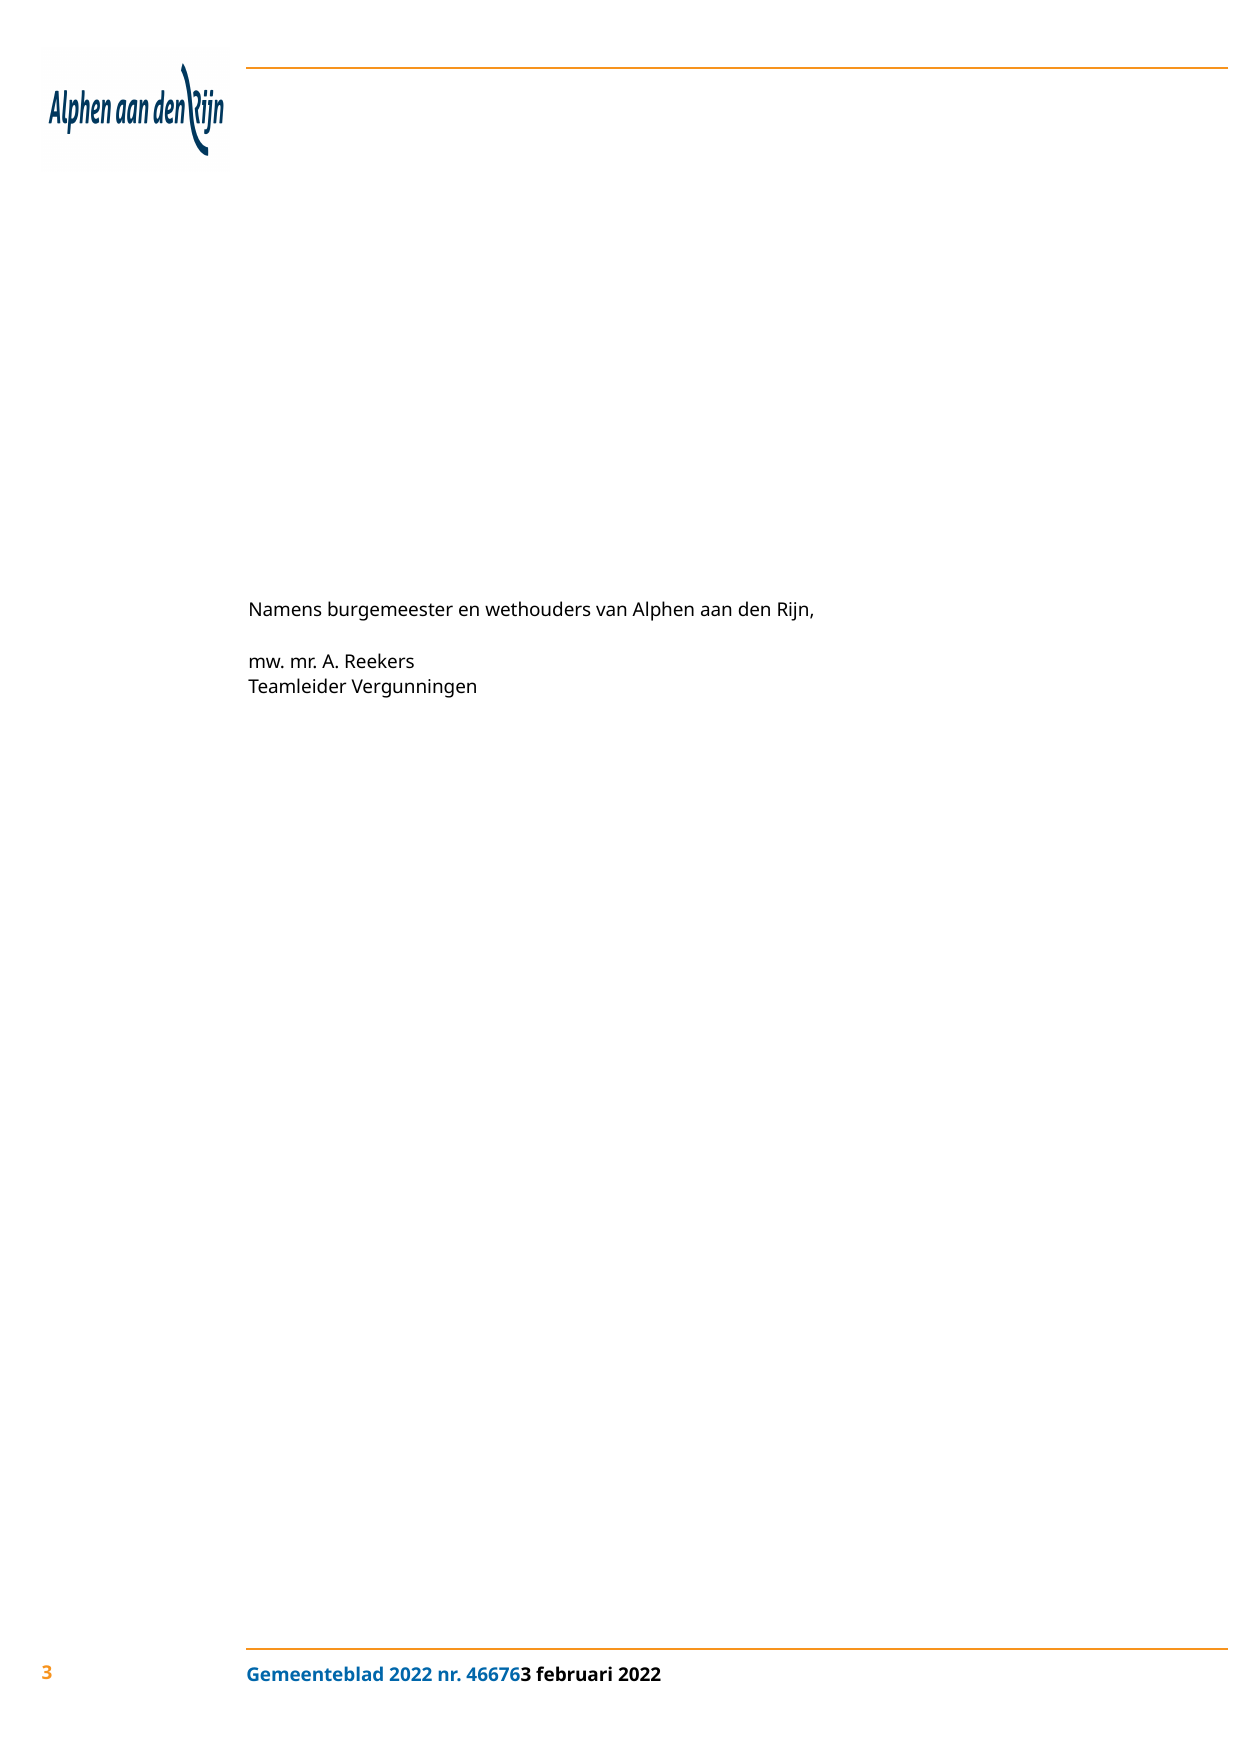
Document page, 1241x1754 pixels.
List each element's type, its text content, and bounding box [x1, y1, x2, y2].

picture [41, 47, 231, 172]
text Namens burgemeester en wethouders van Alphen aan den Rijn, [248, 596, 1152, 622]
text Teamleider Vergunningen [248, 673, 1152, 699]
text mw. mr. A. Reekers [248, 648, 1152, 673]
